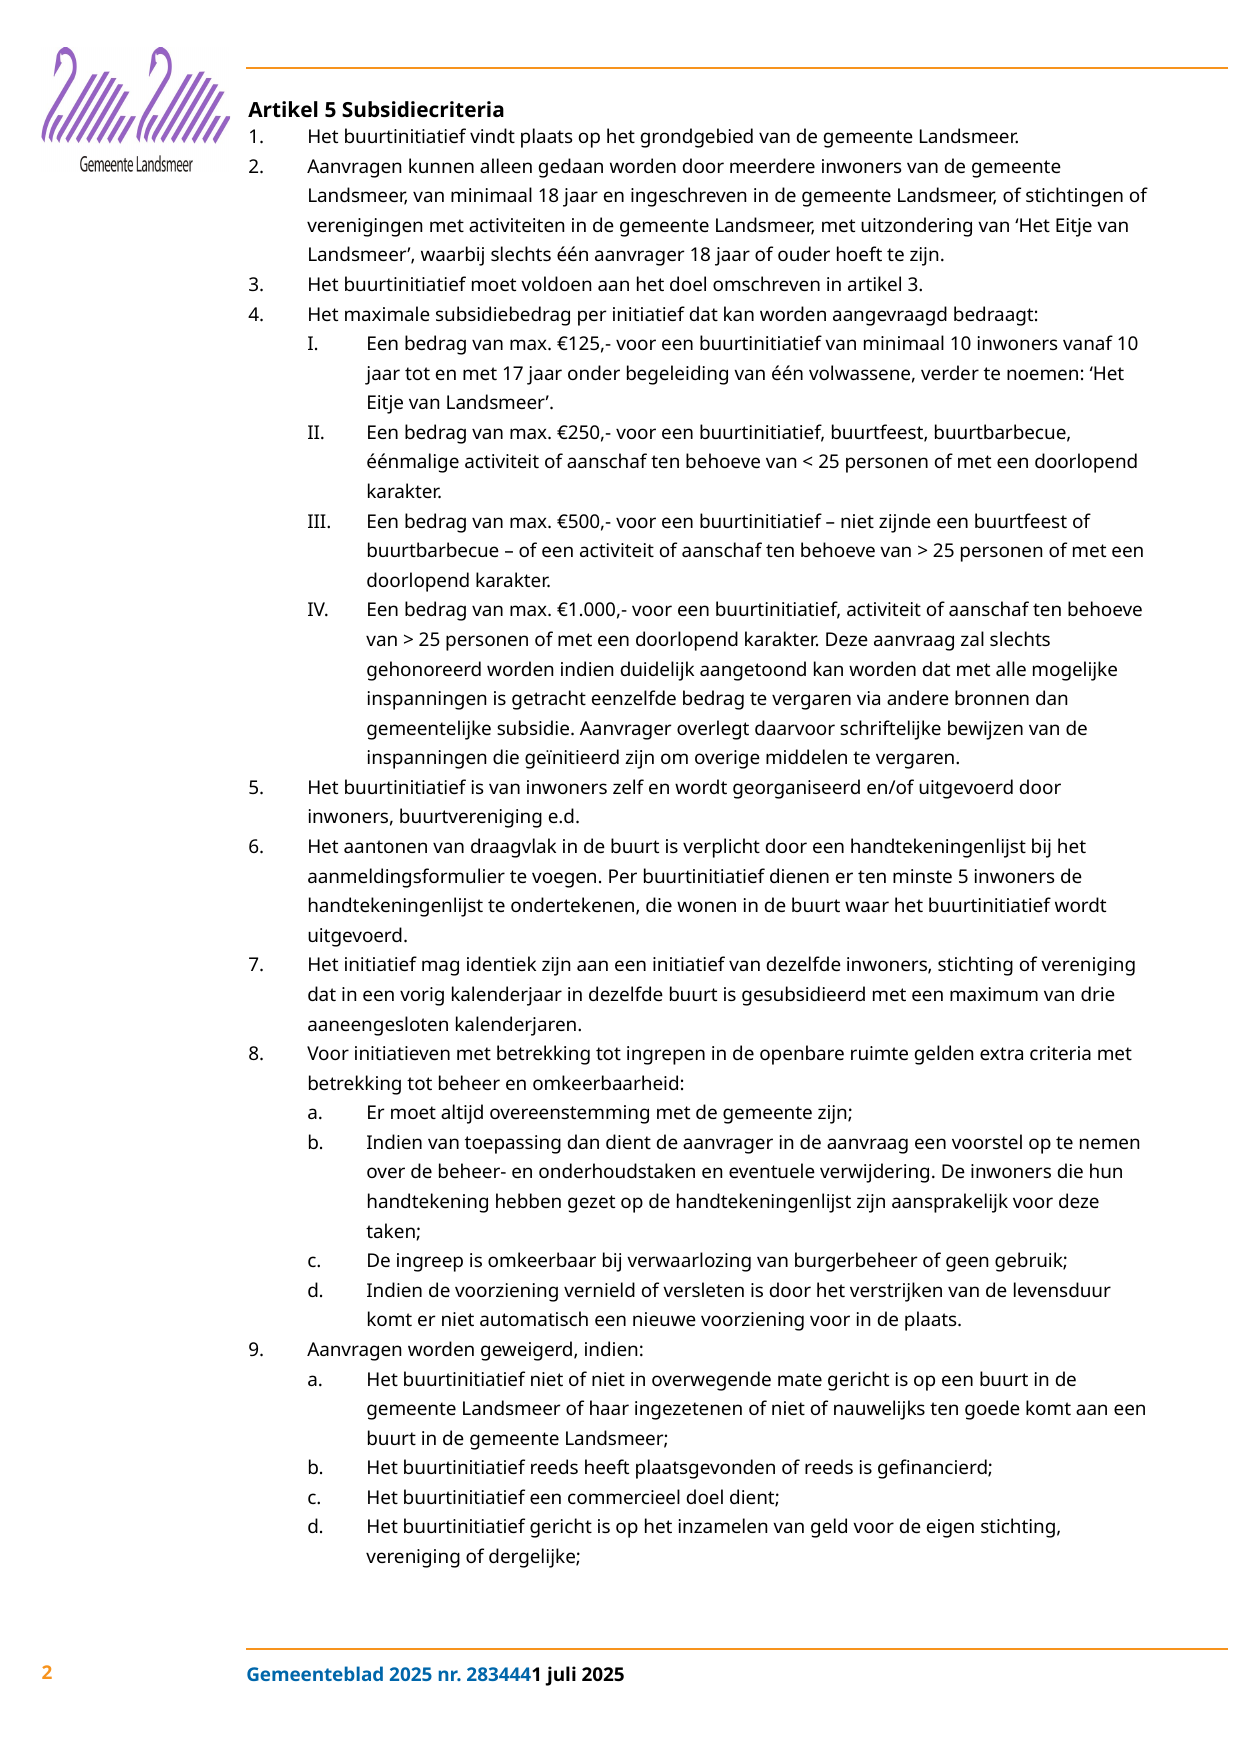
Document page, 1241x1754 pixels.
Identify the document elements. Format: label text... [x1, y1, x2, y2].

list Het buurtinitiatief vindt plaats op het grondgebied van de gemeente Landsmeer. [248, 123, 1152, 149]
list Het buurtinitiatief een commercieel doel dient; [307, 1484, 1152, 1510]
list Voor initiatieven met betrekking tot ingrepen in de openbare ruimte gelden extra criteria met betrekking tot beheer en omkeerbaarheid: [248, 1040, 1152, 1096]
list Aanvragen kunnen alleen gedaan worden door meerdere inwoners van de gemeente Landsmeer, van minimaal 18 jaar en ingeschreven in de gemeente Landsmeer, of stichtingen of verenigingen met activiteiten in de gemeente Landsmeer, met uitzondering van ‘Het Eitje van Landsmeer’, waarbij slechts één aanvrager 18 jaar of ouder hoeft te zijn. [248, 153, 1152, 267]
list Het initiatief mag identiek zijn aan een initiatief van dezelfde inwoners, stichting of vereniging dat in een vorig kalenderjaar in dezelfde buurt is gesubsidieerd met een maximum van drie aaneengesloten kalenderjaren. [248, 952, 1152, 1036]
list Een bedrag van max. €1.000,- voor een buurtinitiatief, activiteit of aanschaf ten behoeve van > 25 personen of met een doorlopend karakter. Deze aanvraag zal slechts gehonoreerd worden indien duidelijk aangetoond kan worden dat met alle mogelijke inspanningen is getracht eenzelfde bedrag te vergaren via andere bronnen dan gemeentelijke subsidie. Aanvrager overlegt daarvoor schriftelijke bewijzen van de inspanningen die geïnitieerd zijn om overige middelen te vergaren. [307, 597, 1152, 770]
list Een bedrag van max. €500,- voor een buurtinitiatief – niet zijnde een buurtfeest of buurtbarbecue – of een activiteit of aanschaf ten behoeve van > 25 personen of met een doorlopend karakter. [307, 508, 1152, 593]
list Het buurtinitiatief is van inwoners zelf en wordt georganiseerd en/of uitgevoerd door inwoners, buurtvereniging e.d. [248, 774, 1152, 829]
list Het buurtinitiatief moet voldoen aan het doel omschreven in artikel 3. [248, 271, 1152, 297]
list Indien van toepassing dan dient de aanvrager in de aanvraag een voorstel op te nemen over de beheer- en onderhoudstaken en eventuele verwijdering. De inwoners die hun handtekening hebben gezet op de handtekeningenlijst zijn aansprakelijk voor deze taken; [307, 1129, 1152, 1243]
list Een bedrag van max. €125,- voor een buurtinitiatief van minimaal 10 inwoners vanaf 10 jaar tot en met 17 jaar onder begeleiding van één volwassene, verder te noemen: ‘Het Eitje van Landsmeer’. [307, 330, 1152, 415]
text Artikel 5 Subsidiecriteria [248, 95, 1152, 123]
list Het buurtinitiatief niet of niet in overwegende mate gericht is op een buurt in de gemeente Landsmeer of haar ingezetenen of niet of nauwelijks ten goede komt aan een buurt in de gemeente Landsmeer; [307, 1366, 1152, 1451]
list Aanvragen worden geweigerd, indien: [248, 1336, 1152, 1362]
list Het buurtinitiatief reeds heeft plaatsgevonden of reeds is gefinancierd; [307, 1454, 1152, 1480]
list Een bedrag van max. €250,- voor een buurtinitiatief, buurtfeest, buurtbarbecue, éénmalige activiteit of aanschaf ten behoeve van < 25 personen of met een doorlopend karakter. [307, 419, 1152, 504]
list Er moet altijd overeenstemming met de gemeente zijn; [307, 1099, 1152, 1125]
picture [41, 47, 231, 172]
list Het aantonen van draagvlak in de buurt is verplicht door een handtekeningenlijst bij het aanmeldingsformulier te voegen. Per buurtinitiatief dienen er ten minste 5 inwoners de handtekeningenlijst te ondertekenen, die wonen in de buurt waar het buurtinitiatief wordt uitgevoerd. [248, 833, 1152, 948]
list De ingreep is omkeerbaar bij verwaarlozing van burgerbeheer of geen gebruik; [307, 1247, 1152, 1273]
list Het maximale subsidiebedrag per initiatief dat kan worden aangevraagd bedraagt: [248, 301, 1152, 326]
list Het buurtinitiatief gericht is op het inzamelen van geld voor de eigen stichting, vereniging of dergelijke; [307, 1514, 1152, 1569]
list Indien de voorziening vernield of versleten is door het verstrijken van de levensduur komt er niet automatisch een nieuwe voorziening voor in de plaats. [307, 1277, 1152, 1332]
